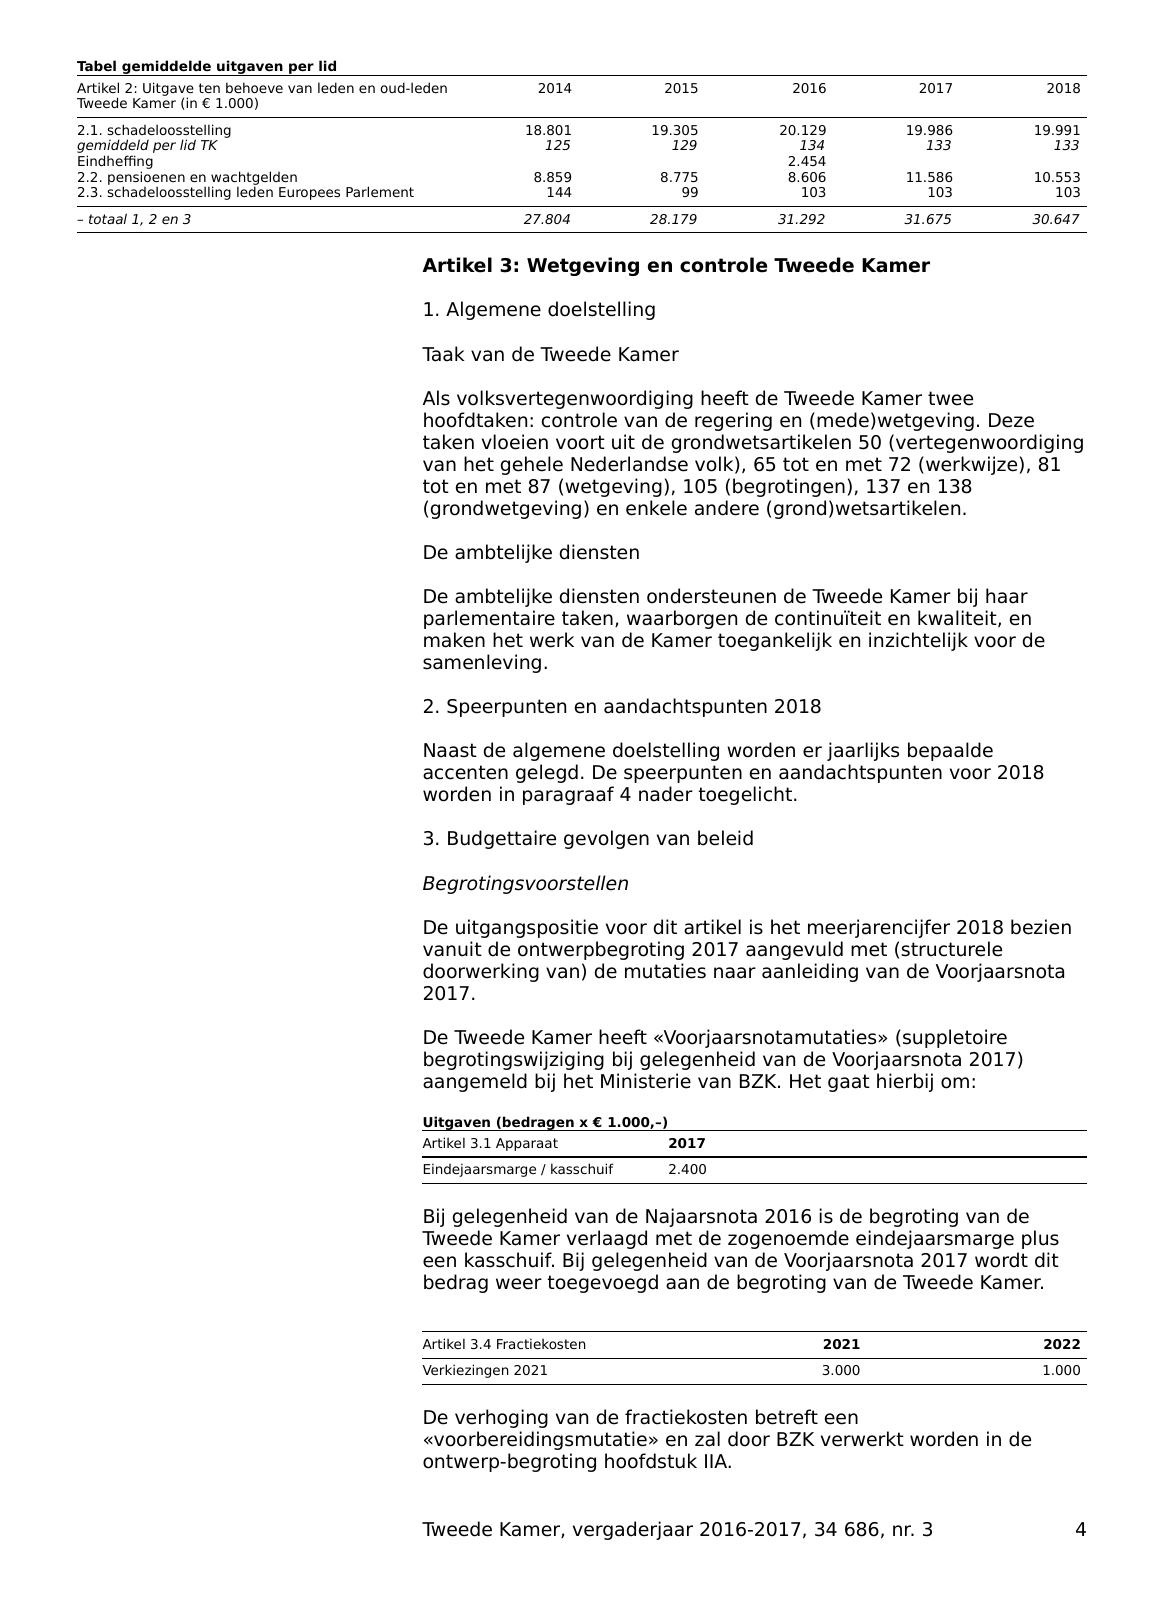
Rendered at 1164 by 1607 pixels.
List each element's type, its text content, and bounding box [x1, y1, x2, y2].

table_cell 10.553 [959, 170, 1087, 185]
table_cell 2018 [959, 76, 1087, 117]
subtitle 1. Algemene doelstelling [422, 299, 1087, 321]
table_cell 129 [578, 138, 704, 154]
table_cell [455, 154, 578, 169]
table_cell 2.454 [705, 154, 832, 169]
text Bij gelegenheid van de Najaarsnota 2016 is de begroting van de Tweede Kamer verlaagd met de zogenoemde eindejaarsmarge plus een kasschuif. Bij gelegenheid van de Voorjaarsnota 2017 wordt dit bedrag weer toegevoegd aan de begroting van de Tweede Kamer. [422, 1206, 1087, 1294]
table_cell 19.305 [578, 118, 704, 138]
table_cell 3.000 [712, 1359, 866, 1383]
text Naast de algemene doelstelling worden er jaarlijks bepaalde accenten gelegd. De speerpunten en aandachtspunten voor 2018 worden in paragraaf 4 nader toegelicht. [422, 740, 1087, 806]
table_cell – totaal 1, 2 en 3 [77, 207, 455, 232]
text De uitgangspositie voor dit artikel is het meerjarencijfer 2018 bezien vanuit de ontwerpbegroting 2017 aangevuld met (structurele doorwerking van) de mutaties naar aanleiding van de Voorjaarsnota 2017. [422, 917, 1087, 1004]
table_cell 103 [705, 185, 832, 206]
table_cell Artikel 3.1 Apparaat [422, 1131, 662, 1156]
table_cell 2014 [455, 76, 578, 117]
table_cell Eindheffing [77, 154, 455, 169]
table_cell 8.775 [578, 170, 704, 185]
table_header Uitgaven (bedragen x € 1.000,–) [422, 1115, 1087, 1130]
subtitle 2. Speerpunten en aandachtspunten 2018 [422, 696, 1087, 718]
subtitle 3. Budgettaire gevolgen van beleid [422, 828, 1087, 850]
table_header [422, 1316, 1087, 1331]
table_cell 19.986 [832, 118, 959, 138]
table_cell 28.179 [578, 207, 704, 232]
table_cell 144 [455, 185, 578, 206]
table_cell Artikel 2: Uitgave ten behoeve van leden en oud-leden Tweede Kamer (in € 1.000) [77, 76, 455, 117]
table_cell [959, 154, 1087, 169]
table_cell 18.801 [455, 118, 578, 138]
table_cell 2016 [705, 76, 832, 117]
table_cell [578, 154, 704, 169]
table_cell 2.2. pensioenen en wachtgelden [77, 170, 455, 185]
text De verhoging van de fractiekosten betreft een «voorbereidingsmutatie» en zal door BZK verwerkt worden in de ontwerp-begroting hoofdstuk IIA. [422, 1407, 1087, 1473]
table_cell 8.859 [455, 170, 578, 185]
table_cell 19.991 [959, 118, 1087, 138]
table_header Tabel gemiddelde uitgaven per lid [77, 59, 1087, 75]
subtitle Begrotingsvoorstellen [422, 872, 1087, 894]
table_cell 2022 [866, 1332, 1087, 1357]
table_cell 8.606 [705, 170, 832, 185]
table_cell 103 [832, 185, 959, 206]
table_cell 27.804 [455, 207, 578, 232]
subtitle Artikel 3: Wetgeving en controle Tweede Kamer [422, 255, 1087, 277]
table_cell 99 [578, 185, 704, 206]
table_cell 103 [959, 185, 1087, 206]
table_cell 134 [705, 138, 832, 154]
table_cell 11.586 [832, 170, 959, 185]
table_cell 133 [959, 138, 1087, 154]
table_cell 2.1. schadeloosstelling [77, 118, 455, 138]
subtitle Taak van de Tweede Kamer [422, 343, 1087, 365]
table_cell Artikel 3.4 Fractiekosten [422, 1332, 712, 1357]
table_cell 2017 [662, 1131, 1087, 1156]
text De Tweede Kamer heeft «Voorjaarsnotamutaties» (suppletoire begrotingswijziging bij gelegenheid van de Voorjaarsnota 2017) aangemeld bij het Ministerie van BZK. Het gaat hierbij om: [422, 1027, 1087, 1093]
table_cell 30.647 [959, 207, 1087, 232]
table_cell Verkiezingen 2021 [422, 1359, 712, 1383]
table_cell 2.3. schadeloosstelling leden Europees Parlement [77, 185, 455, 206]
table_cell Eindejaarsmarge / kasschuif [422, 1158, 662, 1182]
table_cell 133 [832, 138, 959, 154]
table_cell 2.400 [662, 1158, 1087, 1182]
subtitle De ambtelijke diensten [422, 542, 1087, 564]
table_cell 31.675 [832, 207, 959, 232]
table_cell 1.000 [866, 1359, 1087, 1383]
table_cell 2021 [712, 1332, 866, 1357]
text De ambtelijke diensten ondersteunen de Tweede Kamer bij haar parlementaire taken, waarborgen de continuïteit en kwaliteit, en maken het werk van de Kamer toegankelijk en inzichtelijk voor de samenleving. [422, 586, 1087, 674]
table_cell gemiddeld per lid TK [77, 138, 455, 154]
table_cell 20.129 [705, 118, 832, 138]
table_cell 2017 [832, 76, 959, 117]
table_cell 2015 [578, 76, 704, 117]
table_cell 31.292 [705, 207, 832, 232]
table_cell [832, 154, 959, 169]
text Als volksvertegenwoordiging heeft de Tweede Kamer twee hoofdtaken: controle van de regering en (mede)wetgeving. Deze taken vloeien voort uit de grondwetsartikelen 50 (vertegenwoordiging van het gehele Nederlandse volk), 65 tot en met 72 (werkwijze), 81 tot en met 87 (wetgeving), 105 (begrotingen), 137 en 138 (grondwetgeving) en enkele andere (grond)wetsartikelen. [422, 388, 1087, 519]
table_cell 125 [455, 138, 578, 154]
